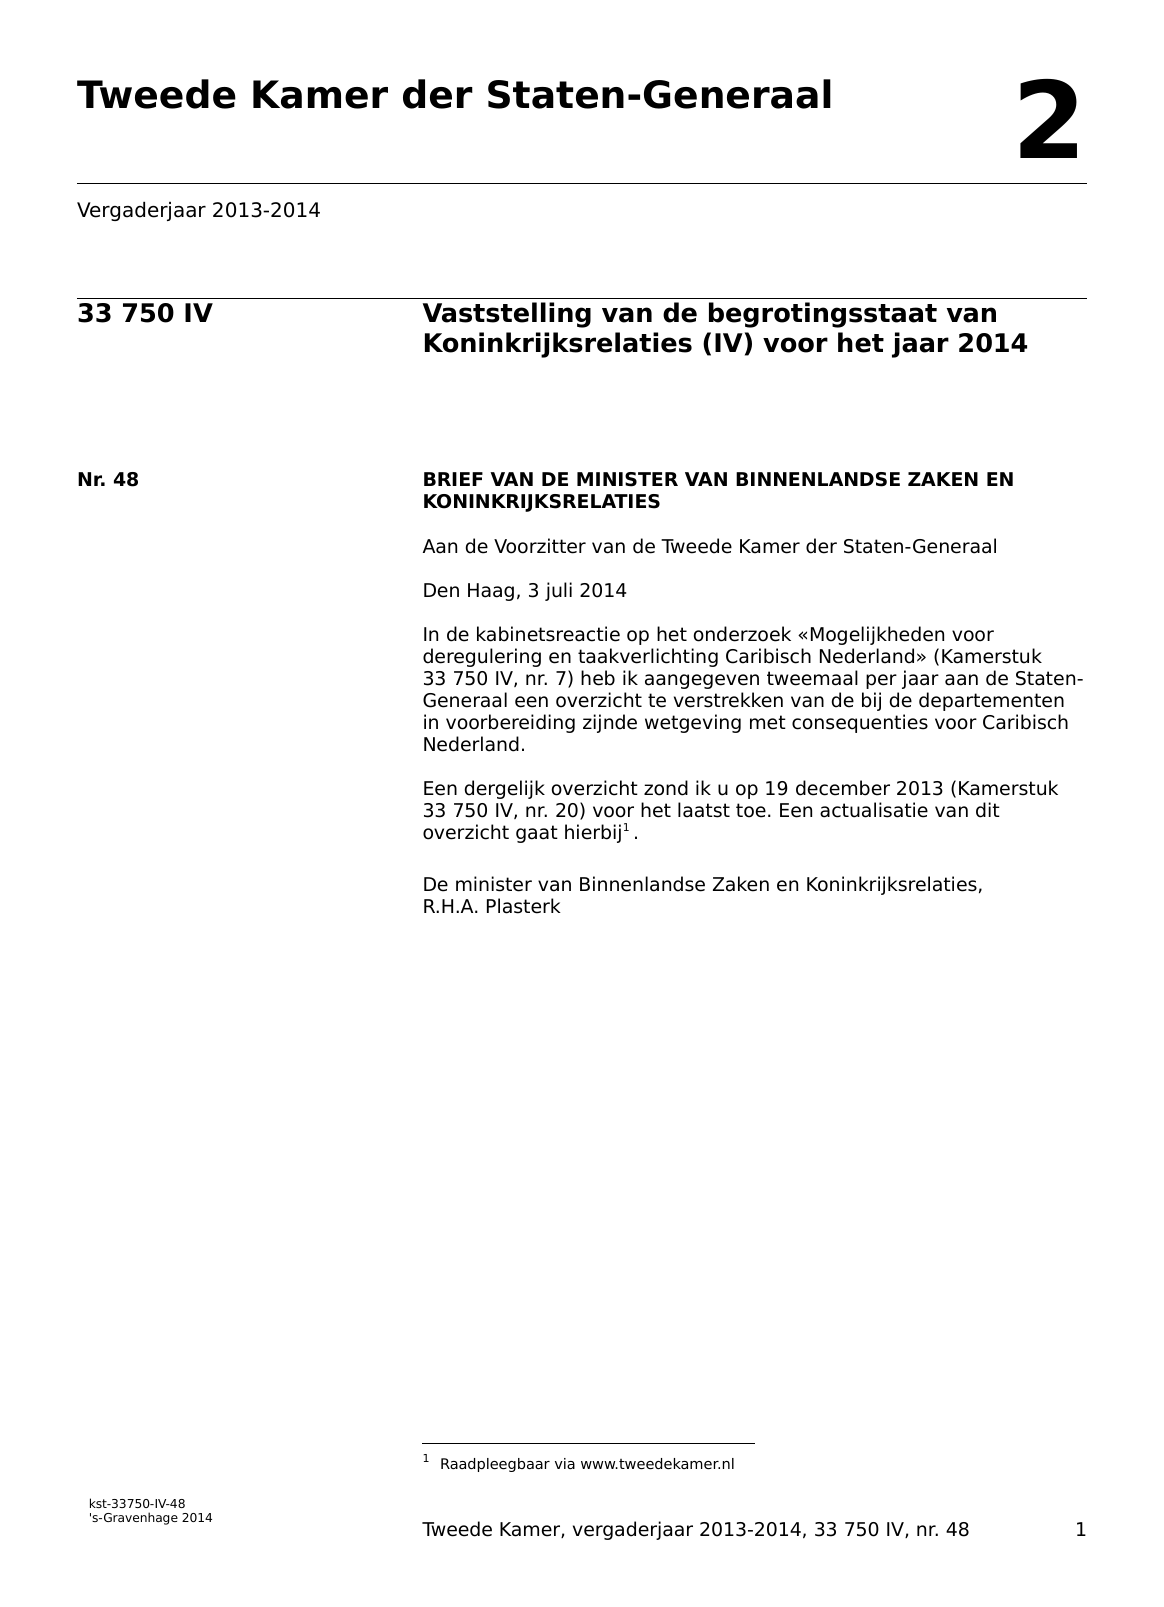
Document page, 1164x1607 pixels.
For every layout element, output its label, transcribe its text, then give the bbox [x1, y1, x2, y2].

table_header 2 [886, 59, 1087, 183]
text De minister van Binnenlandse Zaken en Koninkrijksrelaties, R.H.A. Plasterk [422, 874, 1087, 918]
table_header Tweede Kamer der Staten-Generaal [77, 59, 886, 183]
text Aan de Voorzitter van de Tweede Kamer der Staten-Generaal [422, 536, 1087, 557]
text kst-33750-IV-48 [88, 1497, 323, 1511]
text 's-Gravenhage 2014 [88, 1511, 323, 1525]
subtitle 33 750 IV Vaststelling van de begrotingsstaat van Koninkrijksrelaties (IV) voor het jaar 2014 [77, 299, 1087, 358]
text Den Haag, 3 juli 2014 [422, 580, 1087, 602]
text In de kabinetsreactie op het onderzoek «Mogelijkheden voor deregulering en taakverlichting Caribisch Nederland» (Kamerstuk 33 750 IV, nr. 7) heb ik aangegeven tweemaal per jaar aan de Staten-Generaal een overzicht te verstrekken van de bij de departementen in voorbereiding zijnde wetgeving met consequenties voor Caribisch Nederland. [422, 624, 1087, 756]
text Een dergelijk overzicht zond ik u op 19 december 2013 (Kamerstuk 33 750 IV, nr. 20) voor het laatst toe. Een actualisatie van dit overzicht gaat hierbij. [422, 778, 1087, 844]
subtitle Nr. 48 BRIEF VAN DE MINISTER VAN BINNENLANDSE ZAKEN EN KONINKRIJKSRELATIES [77, 469, 1087, 513]
table_cell Vergaderjaar 2013-2014 [77, 184, 1087, 298]
text Raadpleegbaar via www.tweedekamer.nl [422, 1452, 1087, 1474]
